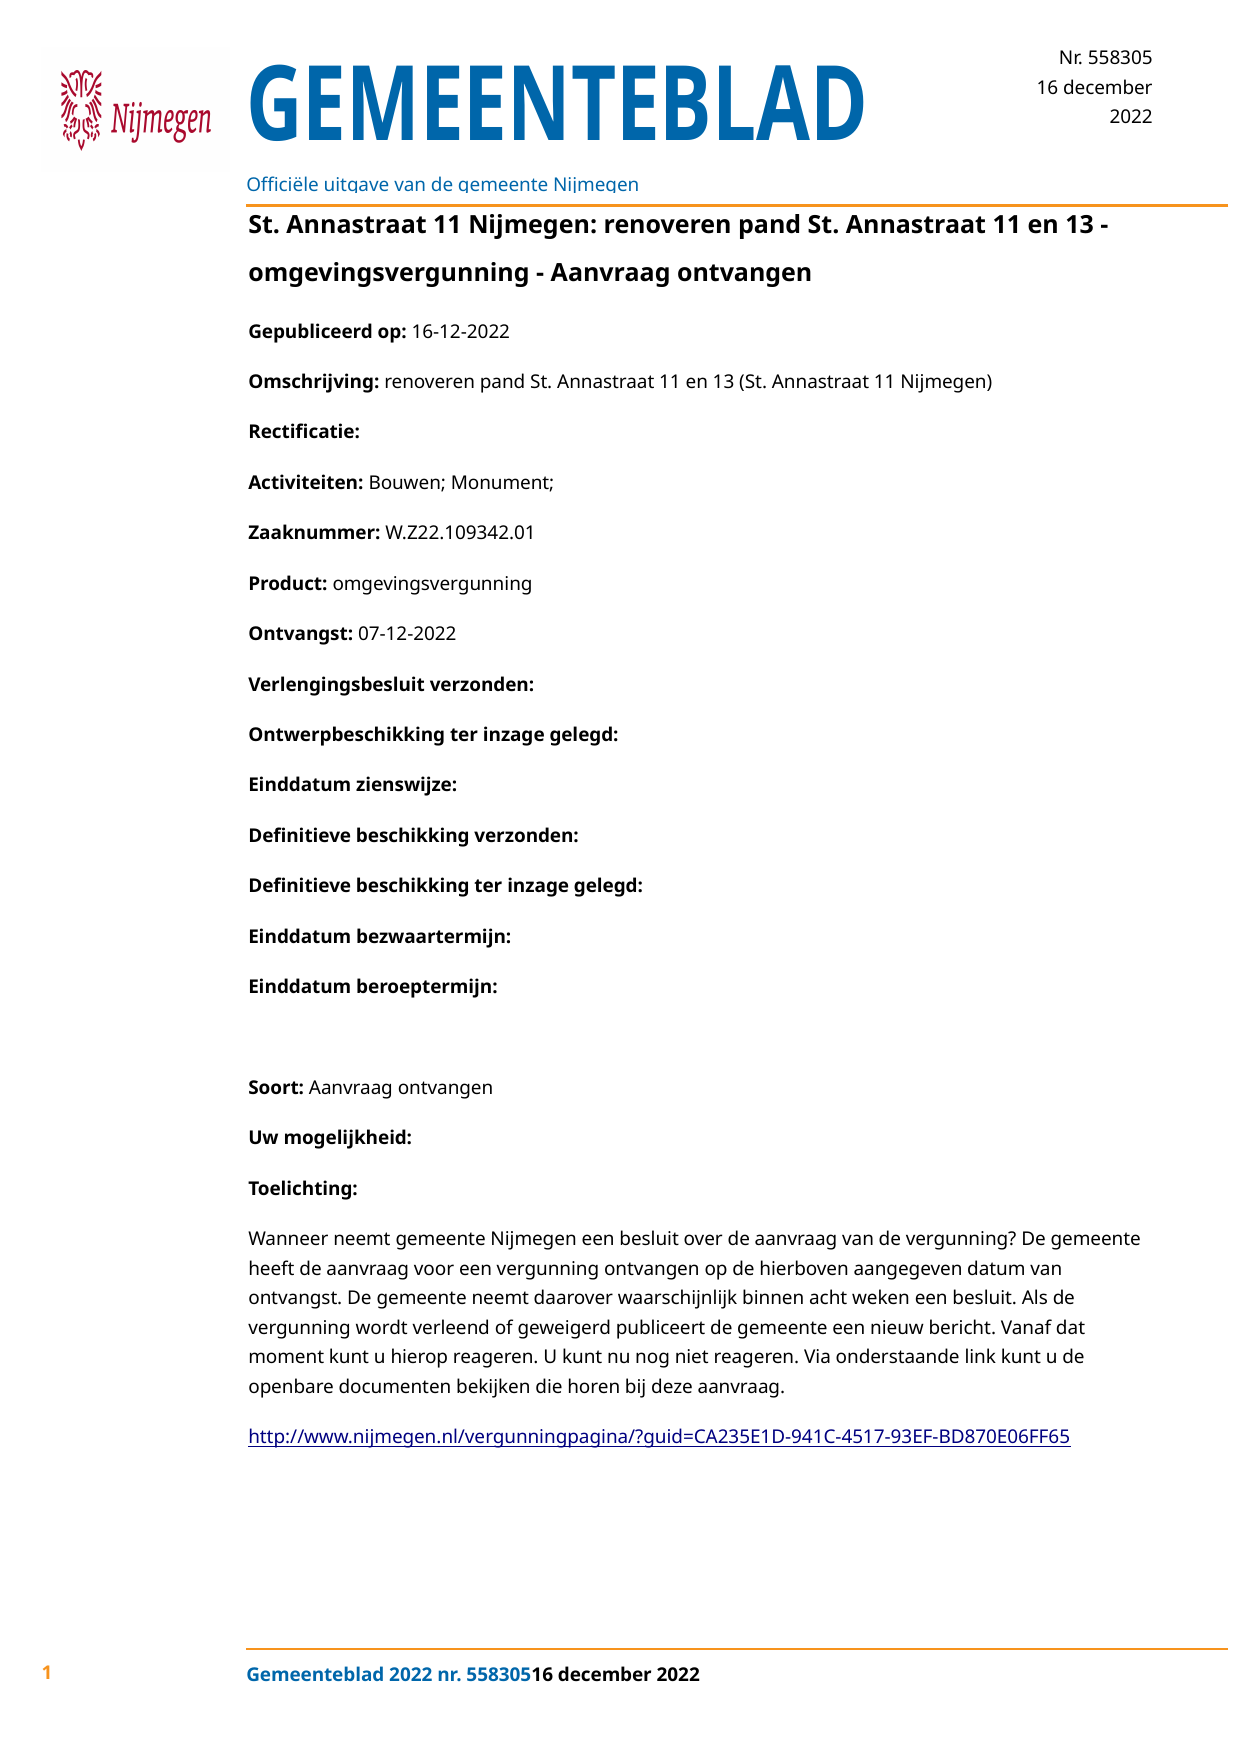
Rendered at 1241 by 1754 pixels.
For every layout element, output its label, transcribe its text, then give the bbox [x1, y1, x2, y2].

text Omschrijving: renoveren pand St. Annastraat 11 en 13 (St. Annastraat 11 Nijmegen) [248, 368, 1152, 394]
text http://www.nijmegen.nl/vergunningpagina/?guid=CA235E1D-941C-4517-93EF-BD870E06FF65 [248, 1424, 1152, 1449]
text Einddatum zienswijze: [248, 772, 1152, 797]
text St. Annastraat 11 Nijmegen: renoveren pand St. Annastraat 11 en 13 - omgevingsvergunning - Aanvraag ontvangen [248, 207, 1152, 288]
text Einddatum bezwaartermijn: [248, 923, 1152, 949]
text Einddatum beroeptermijn: [248, 973, 1152, 999]
text Ontvangst: 07-12-2022 [248, 620, 1152, 646]
text Toelichting: [248, 1175, 1152, 1201]
picture [41, 47, 231, 172]
text Zaaknummer: W.Z22.109342.01 [248, 519, 1152, 545]
text Gepubliceerd op: 16-12-2022 [248, 318, 1152, 344]
text Definitieve beschikking verzonden: [248, 822, 1152, 848]
text Product: omgevingsvergunning [248, 570, 1152, 596]
text Definitieve beschikking ter inzage gelegd: [248, 872, 1152, 898]
text Wanneer neemt gemeente Nijmegen een besluit over de aanvraag van de vergunning? De gemeente heeft de aanvraag voor een vergunning ontvangen op de hierboven aangegeven datum van ontvangst. De gemeente neemt daarover waarschijnlijk binnen acht weken een besluit. Als de vergunning wordt verleend of geweigerd publiceert de gemeente een nieuw bericht. Vanaf dat moment kunt u hierop reageren. U kunt nu nog niet reageren. Via onderstaande link kunt u de openbare documenten bekijken die horen bij deze aanvraag. [248, 1225, 1152, 1399]
text Rectificatie: [248, 419, 1152, 444]
text Uw mogelijkheid: [248, 1124, 1152, 1150]
text Activiteiten: Bouwen; Monument; [248, 469, 1152, 495]
text Soort: Aanvraag ontvangen [248, 1074, 1152, 1100]
text Verlengingsbesluit verzonden: [248, 671, 1152, 697]
text Ontwerpbeschikking ter inzage gelegd: [248, 721, 1152, 747]
